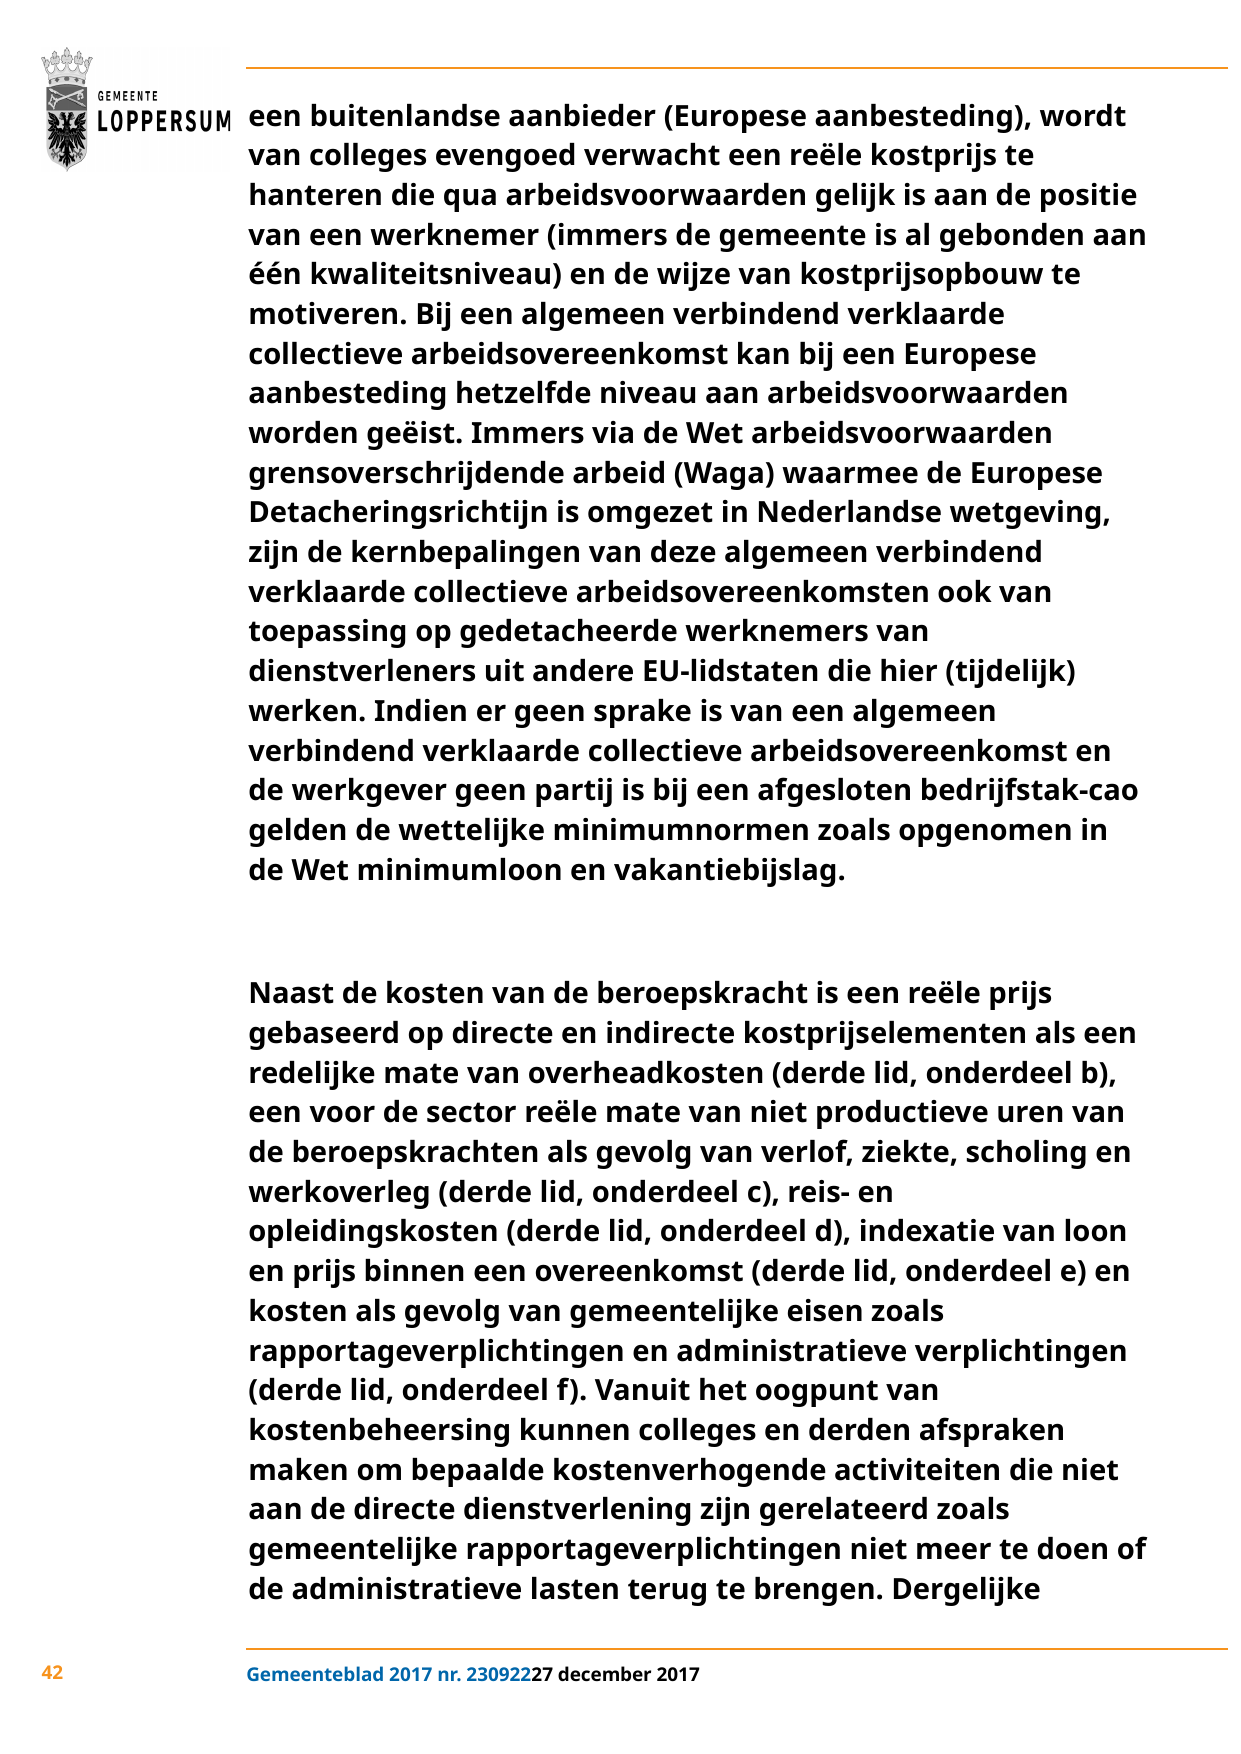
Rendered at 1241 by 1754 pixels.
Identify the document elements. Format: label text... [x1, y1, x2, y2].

text een buitenlandse aanbieder (Europese aanbesteding), wordt van colleges evengoed verwacht een reële kostprijs te hanteren die qua arbeidsvoorwaarden gelijk is aan de positie van een werknemer (immers de gemeente is al gebonden aan één kwaliteitsniveau) en de wijze van kostprijsopbouw te motiveren. Bij een algemeen verbindend verklaarde collectieve arbeidsovereenkomst kan bij een Europese aanbesteding hetzelfde niveau aan arbeidsvoorwaarden worden geëist. Immers via de Wet arbeidsvoorwaarden grensoverschrijdende arbeid (Waga) waarmee de Europese Detacheringsrichtijn is omgezet in Nederlandse wetgeving, zijn de kernbepalingen van deze algemeen verbindend verklaarde collectieve arbeidsovereenkomsten ook van toepassing op gedetacheerde werknemers van dienstverleners uit andere EU-lidstaten die hier (tijdelijk) werken. Indien er geen sprake is van een algemeen verbindend verklaarde collectieve arbeidsovereenkomst en de werkgever geen partij is bij een afgesloten bedrijfstak-cao gelden de wettelijke minimumnormen zoals opgenomen in de Wet minimumloon en vakantiebijslag. [248, 95, 1152, 888]
picture [41, 47, 231, 172]
text Naast de kosten van de beroepskracht is een reële prijs gebaseerd op directe en indirecte kostprijselementen als een redelijke mate van overheadkosten (derde lid, onderdeel b), een voor de sector reële mate van niet productieve uren van de beroepskrachten als gevolg van verlof, ziekte, scholing en werkoverleg (derde lid, onderdeel c), reis- en opleidingskosten (derde lid, onderdeel d), indexatie van loon en prijs binnen een overeenkomst (derde lid, onderdeel e) en kosten als gevolg van gemeentelijke eisen zoals rapportageverplichtingen en administratieve verplichtingen (derde lid, onderdeel f). Vanuit het oogpunt van kostenbeheersing kunnen colleges en derden afspraken maken om bepaalde kostenverhogende activiteiten die niet aan de directe dienstverlening zijn gerelateerd zoals gemeentelijke rapportageverplichtingen niet meer te doen of de administratieve lasten terug te brengen. Dergelijke [248, 973, 1152, 1608]
